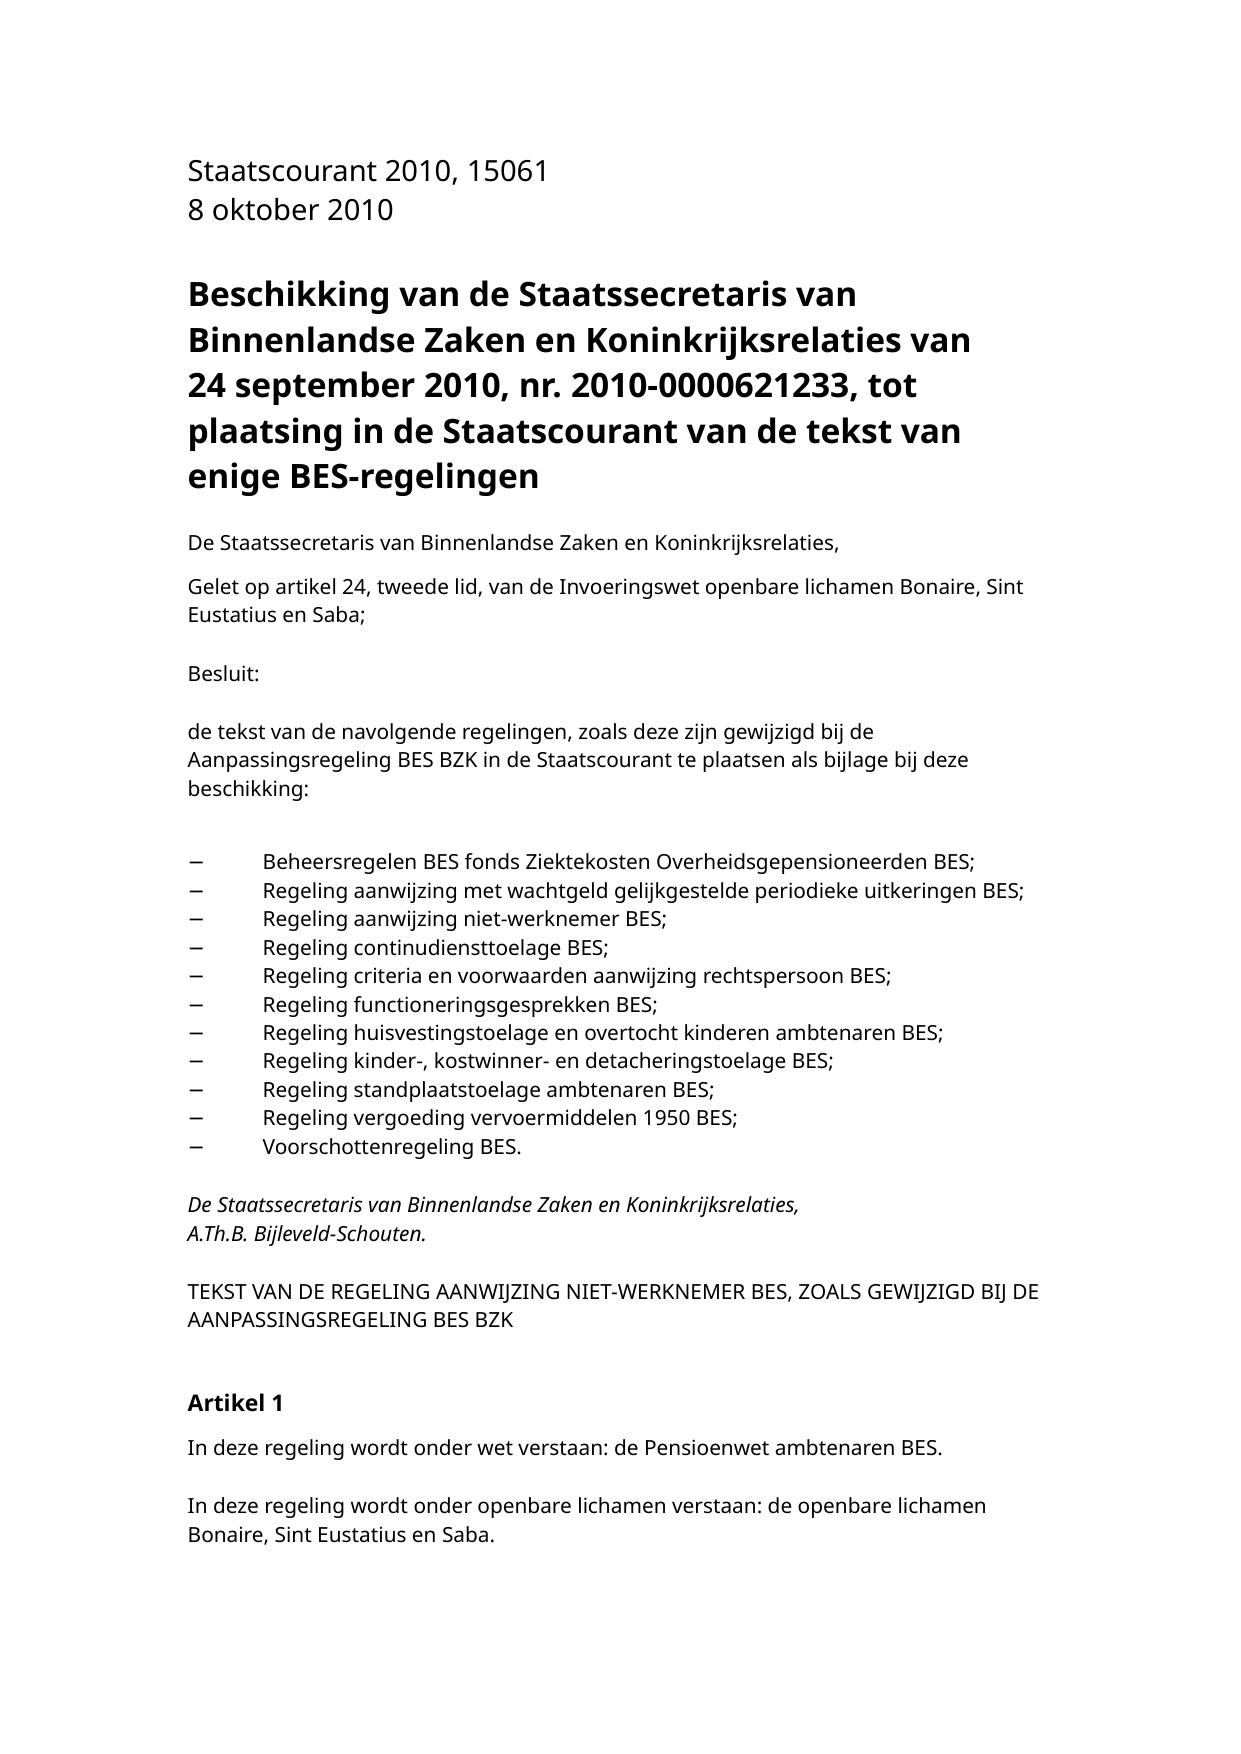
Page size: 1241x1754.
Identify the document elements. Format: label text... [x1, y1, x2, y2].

list Regeling aanwijzing niet-werknemer BES; [187, 904, 1053, 933]
list Regeling kinder-, kostwinner- en detacheringstoelage BES; [187, 1047, 1053, 1075]
text In deze regeling wordt onder wet verstaan: de Pensioenwet ambtenaren BES. [187, 1433, 1053, 1461]
list Regeling functioneringsgesprekken BES; [187, 990, 1053, 1018]
list Regeling huisvestingstoelage en overtocht kinderen ambtenaren BES; [187, 1018, 1053, 1047]
text 8 oktober 2010 [187, 190, 1053, 229]
subtitle Artikel 1 [187, 1387, 1053, 1418]
list Regeling standplaatstoelage ambtenaren BES; [187, 1075, 1053, 1103]
subtitle TEKST VAN DE REGELING AANWIJZING NIET-WERKNEMER BES, ZOALS GEWIJZIGD BIJ DE AANPASSINGSREGELING BES BZK [187, 1277, 1053, 1334]
list Beheersregelen BES fonds Ziektekosten Overheidsgepensioneerden BES; [187, 847, 1053, 876]
text Gelet op artikel 24, tweede lid, van de Invoeringswet openbare lichamen Bonaire, Sint Eustatius en Saba; [187, 572, 1053, 629]
text A.Th.B. Bijleveld-Schouten. [187, 1219, 1053, 1247]
text de tekst van de navolgende regelingen, zoals deze zijn gewijzigd bij de Aanpassingsregeling BES BZK in de Staatscourant te plaatsen als bijlage bij deze beschikking: [187, 717, 1053, 802]
text Staatscourant 2010, 15061 [187, 150, 1053, 190]
text In deze regeling wordt onder openbare lichamen verstaan: de openbare lichamen Bonaire, Sint Eustatius en Saba. [187, 1491, 1053, 1548]
list Voorschottenregeling BES. [187, 1132, 1053, 1160]
text De Staatssecretaris van Binnenlandse Zaken en Koninkrijksrelaties, [187, 528, 1053, 557]
text Besluit: [187, 659, 1053, 687]
text De Staatssecretaris van Binnenlandse Zaken en Koninkrijksrelaties, [187, 1190, 1053, 1219]
list Regeling aanwijzing met wachtgeld gelijkgestelde periodieke uitkeringen BES; [187, 876, 1053, 904]
list Regeling vergoeding vervoermiddelen 1950 BES; [187, 1103, 1053, 1132]
list Regeling continudiensttoelage BES; [187, 933, 1053, 961]
subtitle Beschikking van de Staatssecretaris van Binnenlandse Zaken en Koninkrijksrelaties van 24 september 2010, nr. 2010-0000621233, tot plaatsing in de Staatscourant van de tekst van enige BES-regelingen [187, 271, 1053, 498]
list Regeling criteria en voorwaarden aanwijzing rechtspersoon BES; [187, 961, 1053, 990]
